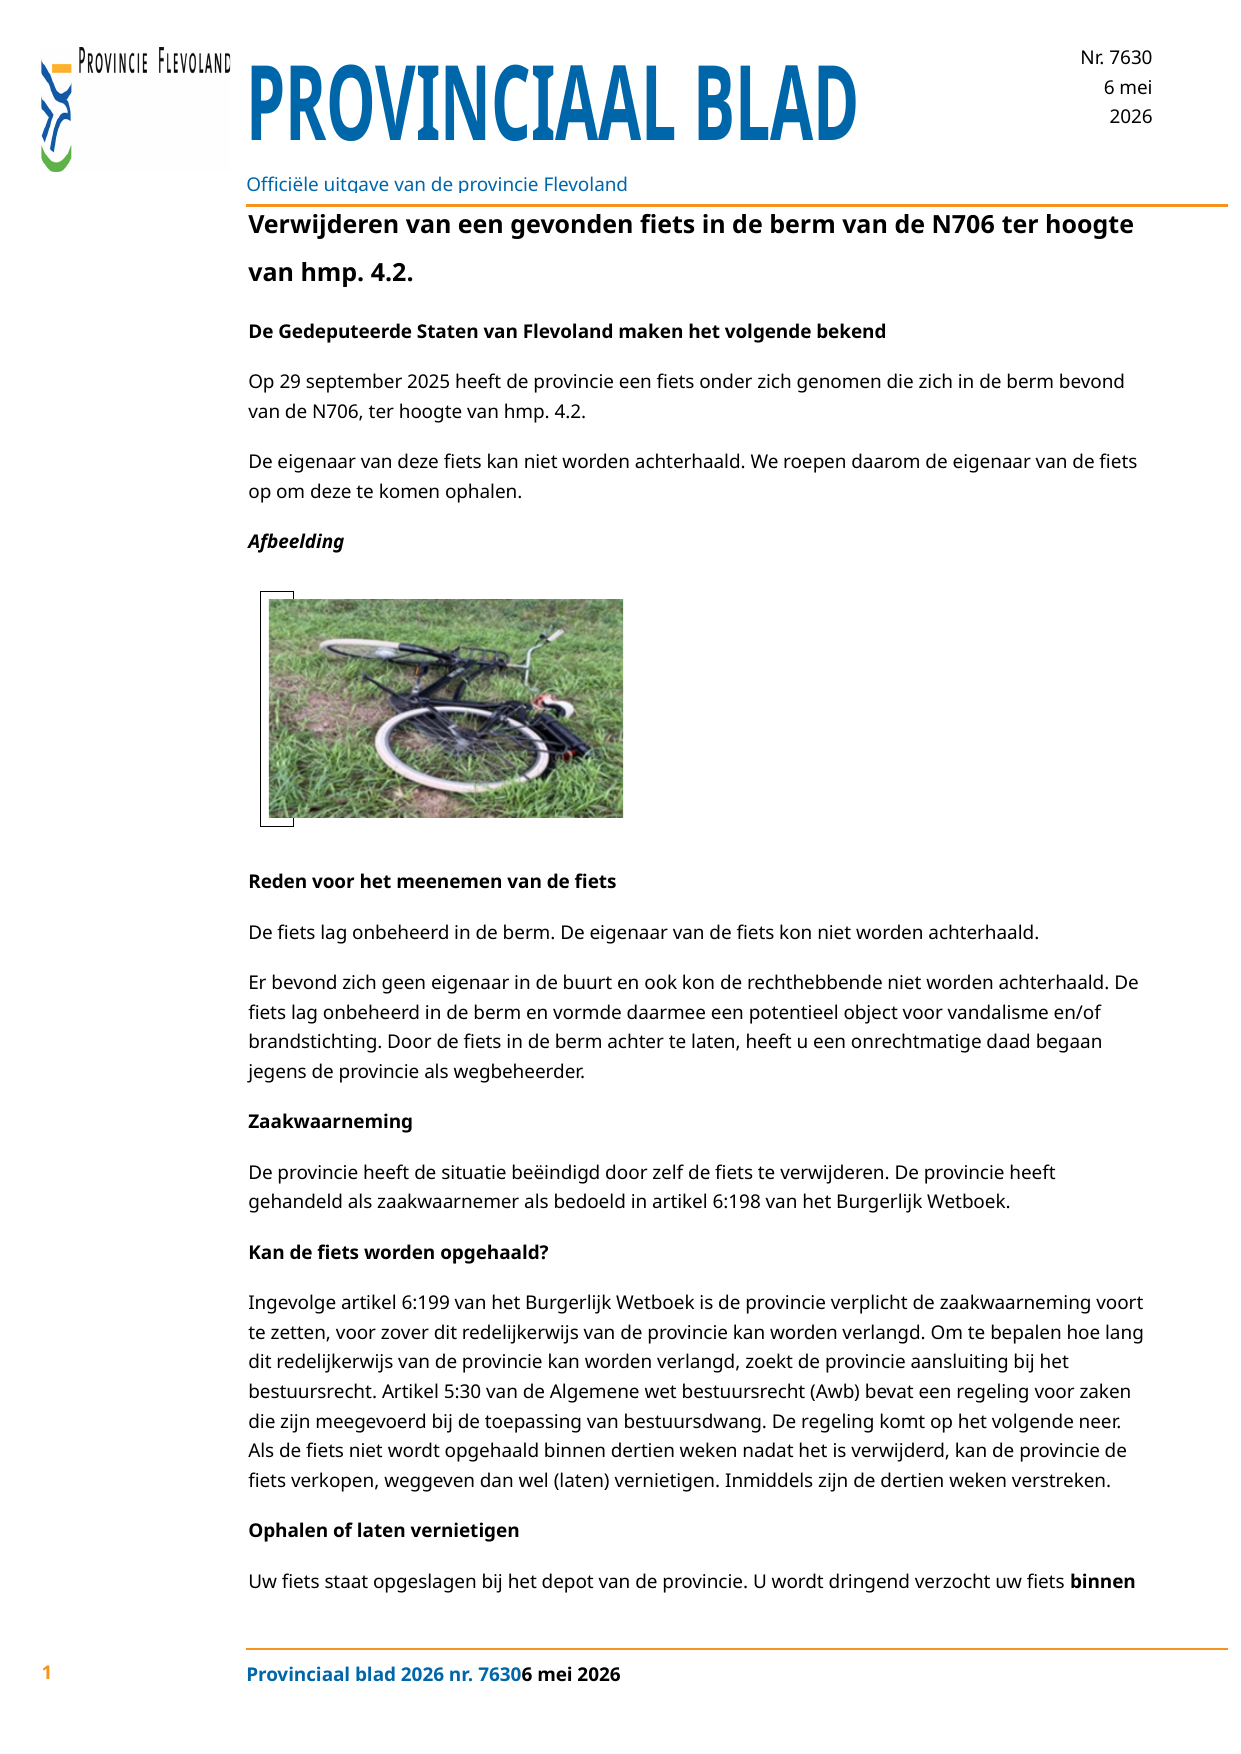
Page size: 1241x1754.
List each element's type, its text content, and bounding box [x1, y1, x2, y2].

picture [41, 47, 231, 172]
text Kan de fiets worden opgehaald? [248, 1239, 1152, 1265]
text Zaakwaarneming [248, 1109, 1152, 1134]
text Ingevolge artikel 6:199 van het Burgerlijk Wetboek is de provincie verplicht de zaakwaarneming voort te zetten, voor zover dit redelijkerwijs van de provincie kan worden verlangd. Om te bepalen hoe lang dit redelijkerwijs van de provincie kan worden verlangd, zoekt de provincie aansluiting bij het bestuursrecht. Artikel 5:30 van de Algemene wet bestuursrecht (Awb) bevat een regeling voor zaken die zijn meegevoerd bij de toepassing van bestuursdwang. De regeling komt op het volgende neer. Als de fiets niet wordt opgehaald binnen dertien weken nadat het is verwijderd, kan de provincie de fiets verkopen, weggeven dan wel (laten) vernietigen. Inmiddels zijn de dertien weken verstreken. [248, 1289, 1152, 1493]
text De fiets lag onbeheerd in de berm. De eigenaar van de fiets kon niet worden achterhaald. [248, 919, 1152, 945]
picture [268, 599, 624, 818]
text Ophalen of laten vernietigen [248, 1517, 1152, 1543]
text Uw fiets staat opgeslagen bij het depot van de provincie. U wordt dringend verzocht uw fiets binnen [248, 1568, 1152, 1593]
text De provincie heeft de situatie beëindigd door zelf de fiets te verwijderen. De provincie heeft gehandeld als zaakwaarnemer als bedoeld in artikel 6:198 van het Burgerlijk Wetboek. [248, 1159, 1152, 1214]
text De eigenaar van deze fiets kan niet worden achterhaald. We roepen daarom de eigenaar van de fiets op om deze te komen ophalen. [248, 448, 1152, 504]
text De Gedeputeerde Staten van Flevoland maken het volgende bekend [248, 318, 1152, 344]
text Op 29 september 2025 heeft de provincie een fiets onder zich genomen die zich in de berm bevond van de N706, ter hoogte van hmp. 4.2. [248, 368, 1152, 424]
text Reden voor het meenemen van de fiets [248, 869, 1152, 894]
text Er bevond zich geen eigenaar in de buurt en ook kon de rechthebbende niet worden achterhaald. De fiets lag onbeheerd in de berm en vormde daarmee een potentieel object voor vandalisme en/of brandstichting. Door de fiets in de berm achter te laten, heeft u een onrechtmatige daad begaan jegens de provincie als wegbeheerder. [248, 969, 1152, 1084]
text Afbeelding [248, 528, 1152, 554]
text Verwijderen van een gevonden fiets in de berm van de N706 ter hoogte van hmp. 4.2. [248, 207, 1152, 288]
